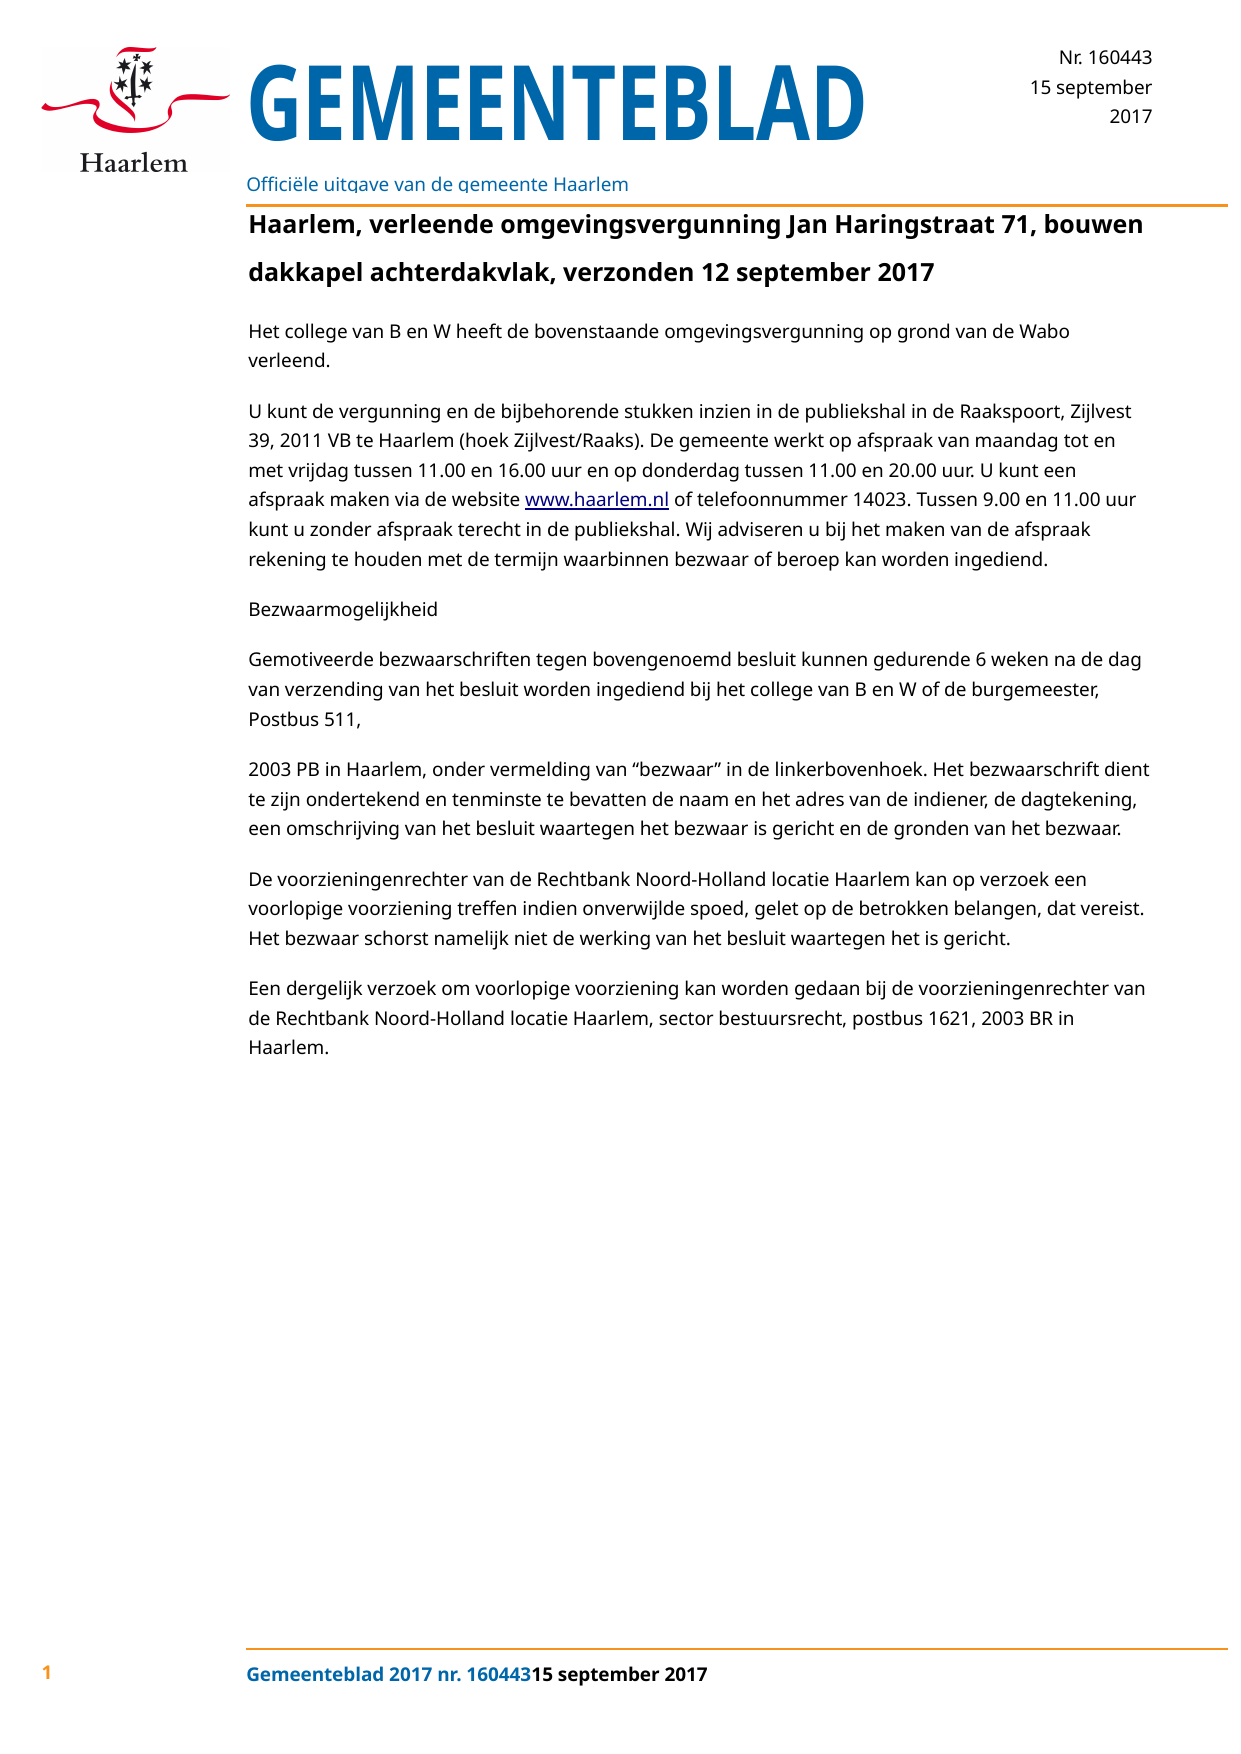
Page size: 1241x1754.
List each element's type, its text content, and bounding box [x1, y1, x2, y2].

picture [41, 47, 231, 172]
text 2003 PB in Haarlem, onder vermelding van “bezwaar” in de linkerbovenhoek. Het bezwaarschrift dient te zijn ondertekend en tenminste te bevatten de naam en het adres van de indiener, de dagtekening, een omschrijving van het besluit waartegen het bezwaar is gericht en de gronden van het bezwaar. [248, 756, 1152, 841]
text Het college van B en W heeft de bovenstaande omgevingsvergunning op grond van de Wabo verleend. [248, 318, 1152, 373]
text Bezwaarmogelijkheid [248, 596, 1152, 622]
text Een dergelijk verzoek om voorlopige voorziening kan worden gedaan bij de voorzieningenrechter van de Rechtbank Noord-Holland locatie Haarlem, sector bestuursrecht, postbus 1621, 2003 BR in Haarlem. [248, 975, 1152, 1060]
text De voorzieningenrechter van de Rechtbank Noord-Holland locatie Haarlem kan op verzoek een voorlopige voorziening treffen indien onverwijlde spoed, gelet op de betrokken belangen, dat vereist. Het bezwaar schorst namelijk niet de werking van het besluit waartegen het is gericht. [248, 866, 1152, 951]
text U kunt de vergunning en de bijbehorende stukken inzien in de publiekshal in de Raakspoort, Zijlvest 39, 2011 VB te Haarlem (hoek Zijlvest/Raaks). De gemeente werkt op afspraak van maandag tot en met vrijdag tussen 11.00 en 16.00 uur en op donderdag tussen 11.00 en 20.00 uur. U kunt een afspraak maken via de website www.haarlem.nl of telefoonnummer 14023. Tussen 9.00 en 11.00 uur kunt u zonder afspraak terecht in de publiekshal. Wij adviseren u bij het maken van de afspraak rekening te houden met de termijn waarbinnen bezwaar of beroep kan worden ingediend. [248, 398, 1152, 572]
text Haarlem, verleende omgevingsvergunning Jan Haringstraat 71, bouwen dakkapel achterdakvlak, verzonden 12 september 2017 [248, 207, 1152, 288]
text Gemotiveerde bezwaarschriften tegen bovengenoemd besluit kunnen gedurende 6 weken na de dag van verzending van het besluit worden ingediend bij het college van B en W of de burgemeester, Postbus 511, [248, 647, 1152, 732]
